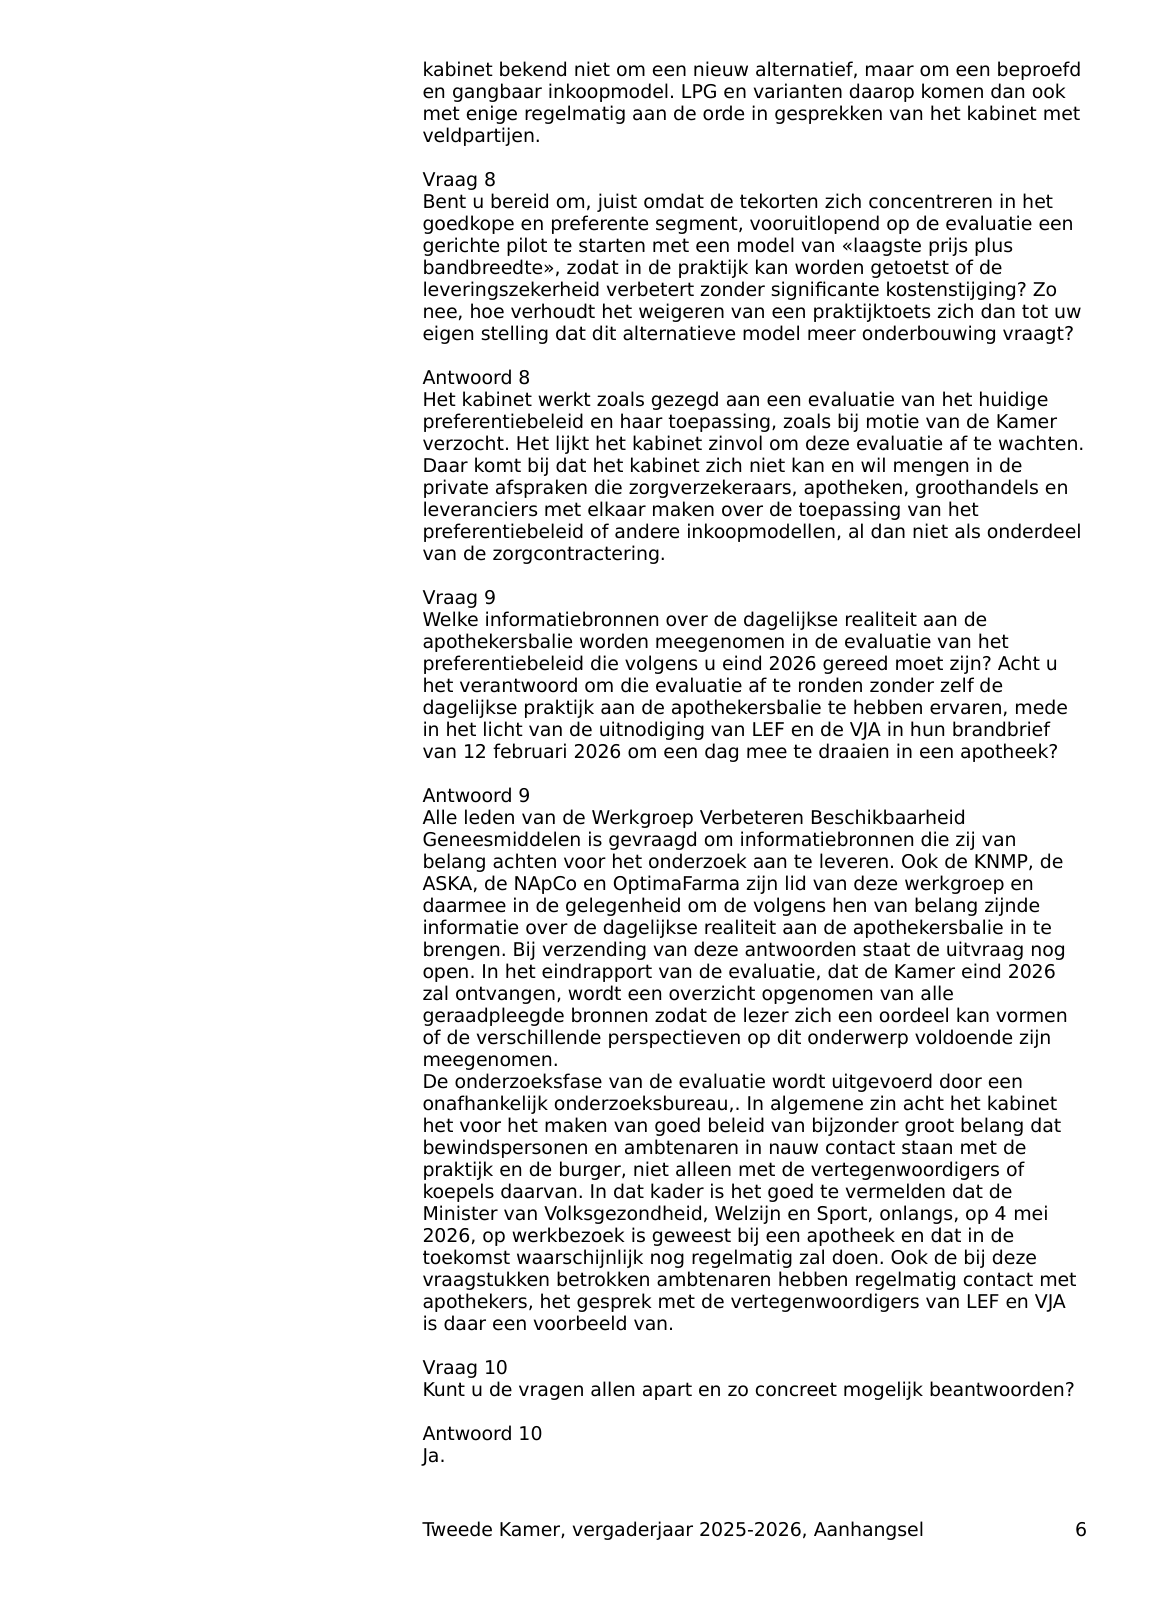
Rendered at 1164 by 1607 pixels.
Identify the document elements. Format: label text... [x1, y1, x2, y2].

text Bent u bereid om, juist omdat de tekorten zich concentreren in het goedkope en preferente segment, vooruitlopend op de evaluatie een gerichte pilot te starten met een model van «laagste prijs plus bandbreedte», zodat in de praktijk kan worden getoetst of de leveringszekerheid verbetert zonder significante kostenstijging? Zo nee, hoe verhoudt het weigeren van een praktijktoets zich dan tot uw eigen stelling dat dit alternatieve model meer onderbouwing vraagt? [422, 191, 1087, 345]
text Alle leden van de Werkgroep Verbeteren Beschikbaarheid Geneesmiddelen is gevraagd om informatiebronnen die zij van belang achten voor het onderzoek aan te leveren. Ook de KNMP, de ASKA, de NApCo en OptimaFarma zijn lid van deze werkgroep en daarmee in de gelegenheid om de volgens hen van belang zijnde informatie over de dagelijkse realiteit aan de apothekersbalie in te brengen. Bij verzending van deze antwoorden staat de uitvraag nog open. In het eindrapport van de evaluatie, dat de Kamer eind 2026 zal ontvangen, wordt een overzicht opgenomen van alle geraadpleegde bronnen zodat de lezer zich een oordeel kan vormen of de verschillende perspectieven op dit onderwerp voldoende zijn meegenomen. [422, 807, 1087, 1071]
text Antwoord 10 [422, 1423, 1087, 1445]
text Vraag 10 [422, 1357, 1087, 1379]
text Vraag 8 [422, 169, 1087, 191]
text Daar komt bij dat het kabinet zich niet kan en wil mengen in de private afspraken die zorgverzekeraars, apotheken, groothandels en leveranciers met elkaar maken over de toepassing van het preferentiebeleid of andere inkoopmodellen, al dan niet als onderdeel van de zorgcontractering. [422, 455, 1087, 565]
text Vraag 9 [422, 587, 1087, 609]
text De onderzoeksfase van de evaluatie wordt uitgevoerd door een onafhankelijk onderzoeksbureau,. In algemene zin acht het kabinet het voor het maken van goed beleid van bijzonder groot belang dat bewindspersonen en ambtenaren in nauw contact staan met de praktijk en de burger, niet alleen met de vertegenwoordigers of koepels daarvan. In dat kader is het goed te vermelden dat de Minister van Volksgezondheid, Welzijn en Sport, onlangs, op 4 mei 2026, op werkbezoek is geweest bij een apotheek en dat in de toekomst waarschijnlijk nog regelmatig zal doen. Ook de bij deze vraagstukken betrokken ambtenaren hebben regelmatig contact met apothekers, het gesprek met de vertegenwoordigers van LEF en VJA is daar een voorbeeld van. [422, 1071, 1087, 1335]
text Het kabinet werkt zoals gezegd aan een evaluatie van het huidige preferentiebeleid en haar toepassing, zoals bij motie van de Kamer verzocht. Het lijkt het kabinet zinvol om deze evaluatie af te wachten. [422, 389, 1087, 455]
text Antwoord 8 [422, 367, 1087, 389]
text Welke informatiebronnen over de dagelijkse realiteit aan de apothekersbalie worden meegenomen in de evaluatie van het preferentiebeleid die volgens u eind 2026 gereed moet zijn? Acht u het verantwoord om die evaluatie af te ronden zonder zelf de dagelijkse praktijk aan de apothekersbalie te hebben ervaren, mede in het licht van de uitnodiging van LEF en de VJA in hun brandbrief van 12 februari 2026 om een dag mee te draaien in een apotheek? [422, 609, 1087, 763]
text Antwoord 9 [422, 785, 1087, 807]
text Kunt u de vragen allen apart en zo concreet mogelijk beantwoorden? [422, 1379, 1087, 1401]
text kabinet bekend niet om een nieuw alternatief, maar om een beproefd en gangbaar inkoopmodel. LPG en varianten daarop komen dan ook met enige regelmatig aan de orde in gesprekken van het kabinet met veldpartijen. [422, 59, 1087, 147]
text Ja. [422, 1445, 1087, 1467]
